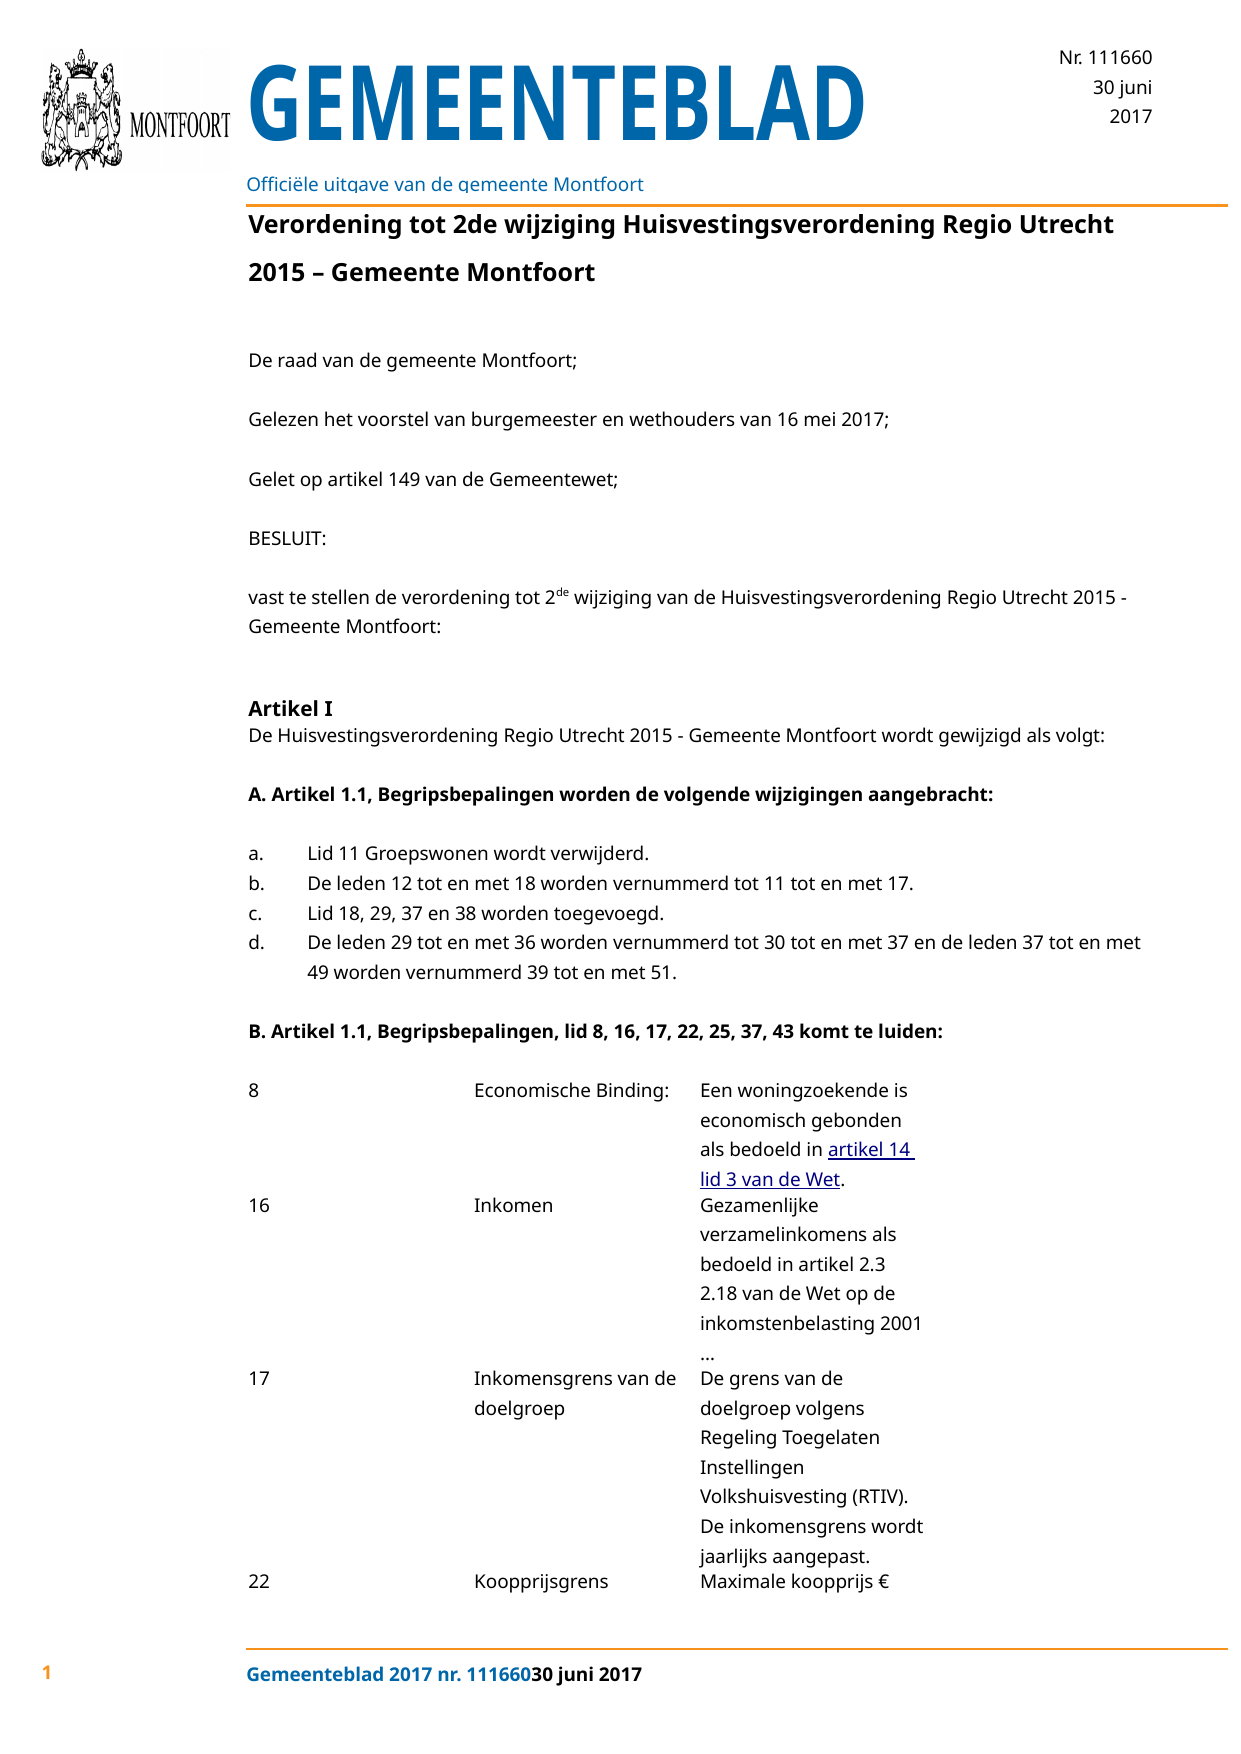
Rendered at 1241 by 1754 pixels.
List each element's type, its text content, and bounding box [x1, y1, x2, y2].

table_cell De grens van de doelgroep volgens Regeling Toegelaten Instellingen Volkshuisvesting (RTIV). De inkomensgrens wordt jaarlijks aangepast. [700, 1365, 926, 1569]
list Lid 18, 29, 37 en 38 worden toegevoegd. [248, 900, 1152, 925]
text A. Artikel 1.1, Begripsbepalingen worden de volgende wijzigingen aangebracht: [248, 781, 1152, 807]
table_header Economische Binding: [474, 1077, 700, 1192]
table_cell 16 [248, 1192, 474, 1365]
table_header Een woningzoekende is economisch gebonden als bedoeld in artikel 14 lid 3 van de Wet. [700, 1077, 926, 1192]
text B. Artikel 1.1, Begripsbepalingen, lid 8, 16, 17, 22, 25, 37, 43 komt te luiden: [248, 1018, 1152, 1044]
table_cell 17 [248, 1365, 474, 1569]
list De leden 12 tot en met 18 worden vernummerd tot 11 tot en met 17. [248, 870, 1152, 896]
table_header 8 [248, 1077, 474, 1192]
table_cell Koopprijsgrens [474, 1569, 700, 1594]
text BESLUIT: [248, 525, 1152, 551]
text Artikel I [248, 694, 1152, 722]
table_cell 22 [248, 1569, 474, 1594]
text Verordening tot 2de wijziging Huisvestingsverordening Regio Utrecht 2015 – Gemeente Montfoort [248, 207, 1152, 288]
list Lid 11 Groepswonen wordt verwijderd. [248, 841, 1152, 866]
list De leden 29 tot en met 36 worden vernummerd tot 30 tot en met 37 en de leden 37 tot en met 49 worden vernummerd 39 tot en met 51. [248, 929, 1152, 984]
text vast te stellen de verordening tot 2de wijziging van de Huisvestingsverordening Regio Utrecht 2015 - Gemeente Montfoort: [248, 584, 1152, 639]
text De Huisvestingsverordening Regio Utrecht 2015 - Gemeente Montfoort wordt gewijzigd als volgt: [248, 722, 1152, 748]
table_cell Inkomen [474, 1192, 700, 1365]
table_cell Inkomensgrens van de doelgroep [474, 1365, 700, 1569]
table_cell Gezamenlijke verzamelinkomens als bedoeld in artikel 2.3 2.18 van de Wet op de inkomstenbelasting 2001 … [700, 1192, 926, 1365]
text Gelet op artikel 149 van de Gemeentewet; [248, 466, 1152, 492]
picture [41, 47, 231, 172]
text De raad van de gemeente Montfoort; [248, 347, 1152, 373]
table_cell Maximale koopprijs € [700, 1569, 926, 1594]
text Gelezen het voorstel van burgemeester en wethouders van 16 mei 2017; [248, 407, 1152, 432]
